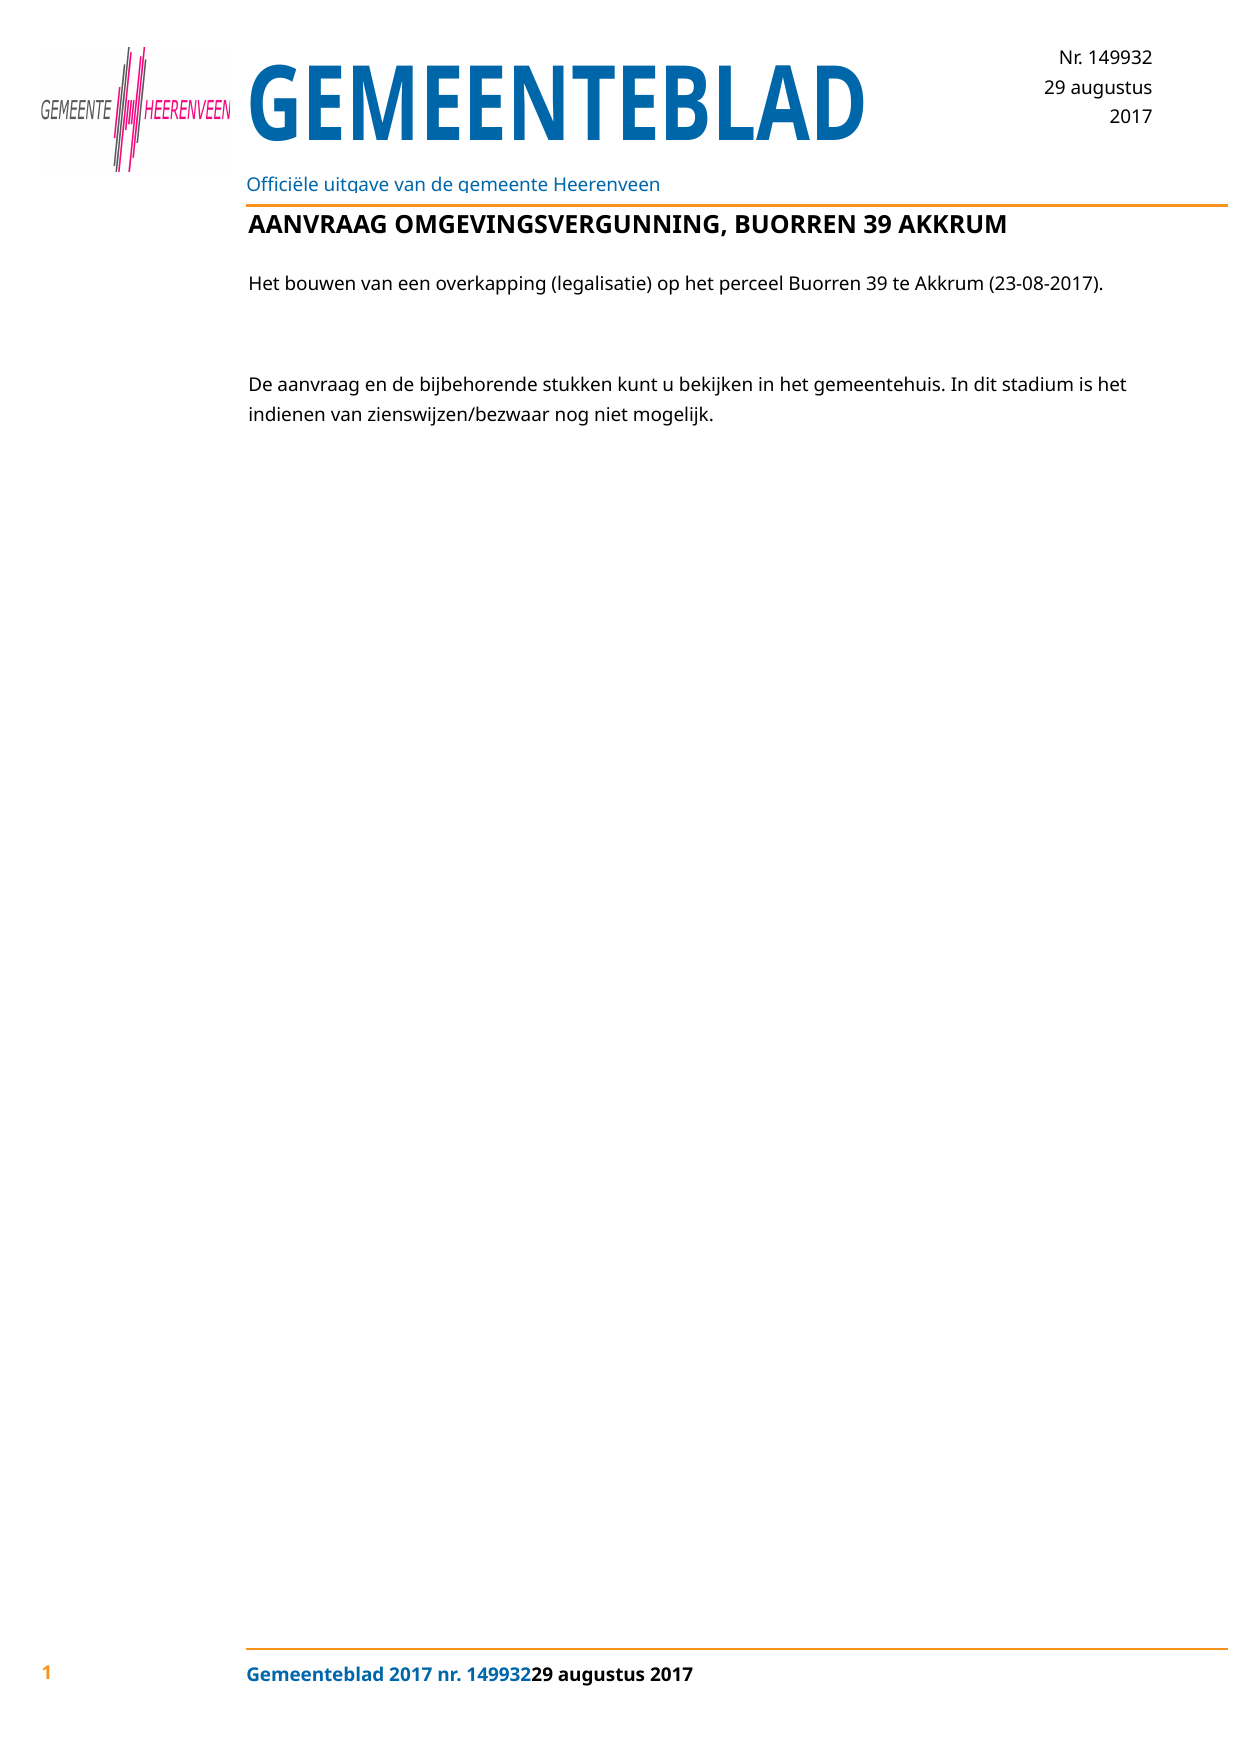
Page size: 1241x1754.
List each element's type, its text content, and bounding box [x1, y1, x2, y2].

text Het bouwen van een overkapping (legalisatie) op het perceel Buorren 39 te Akkrum (23-08-2017). [248, 270, 1152, 296]
picture [41, 47, 231, 172]
text AANVRAAG OMGEVINGSVERGUNNING, BUORREN 39 AKKRUM [248, 207, 1152, 241]
text De aanvraag en de bijbehorende stukken kunt u bekijken in het gemeentehuis. In dit stadium is het indienen van zienswijzen/bezwaar nog niet mogelijk. [248, 371, 1152, 426]
